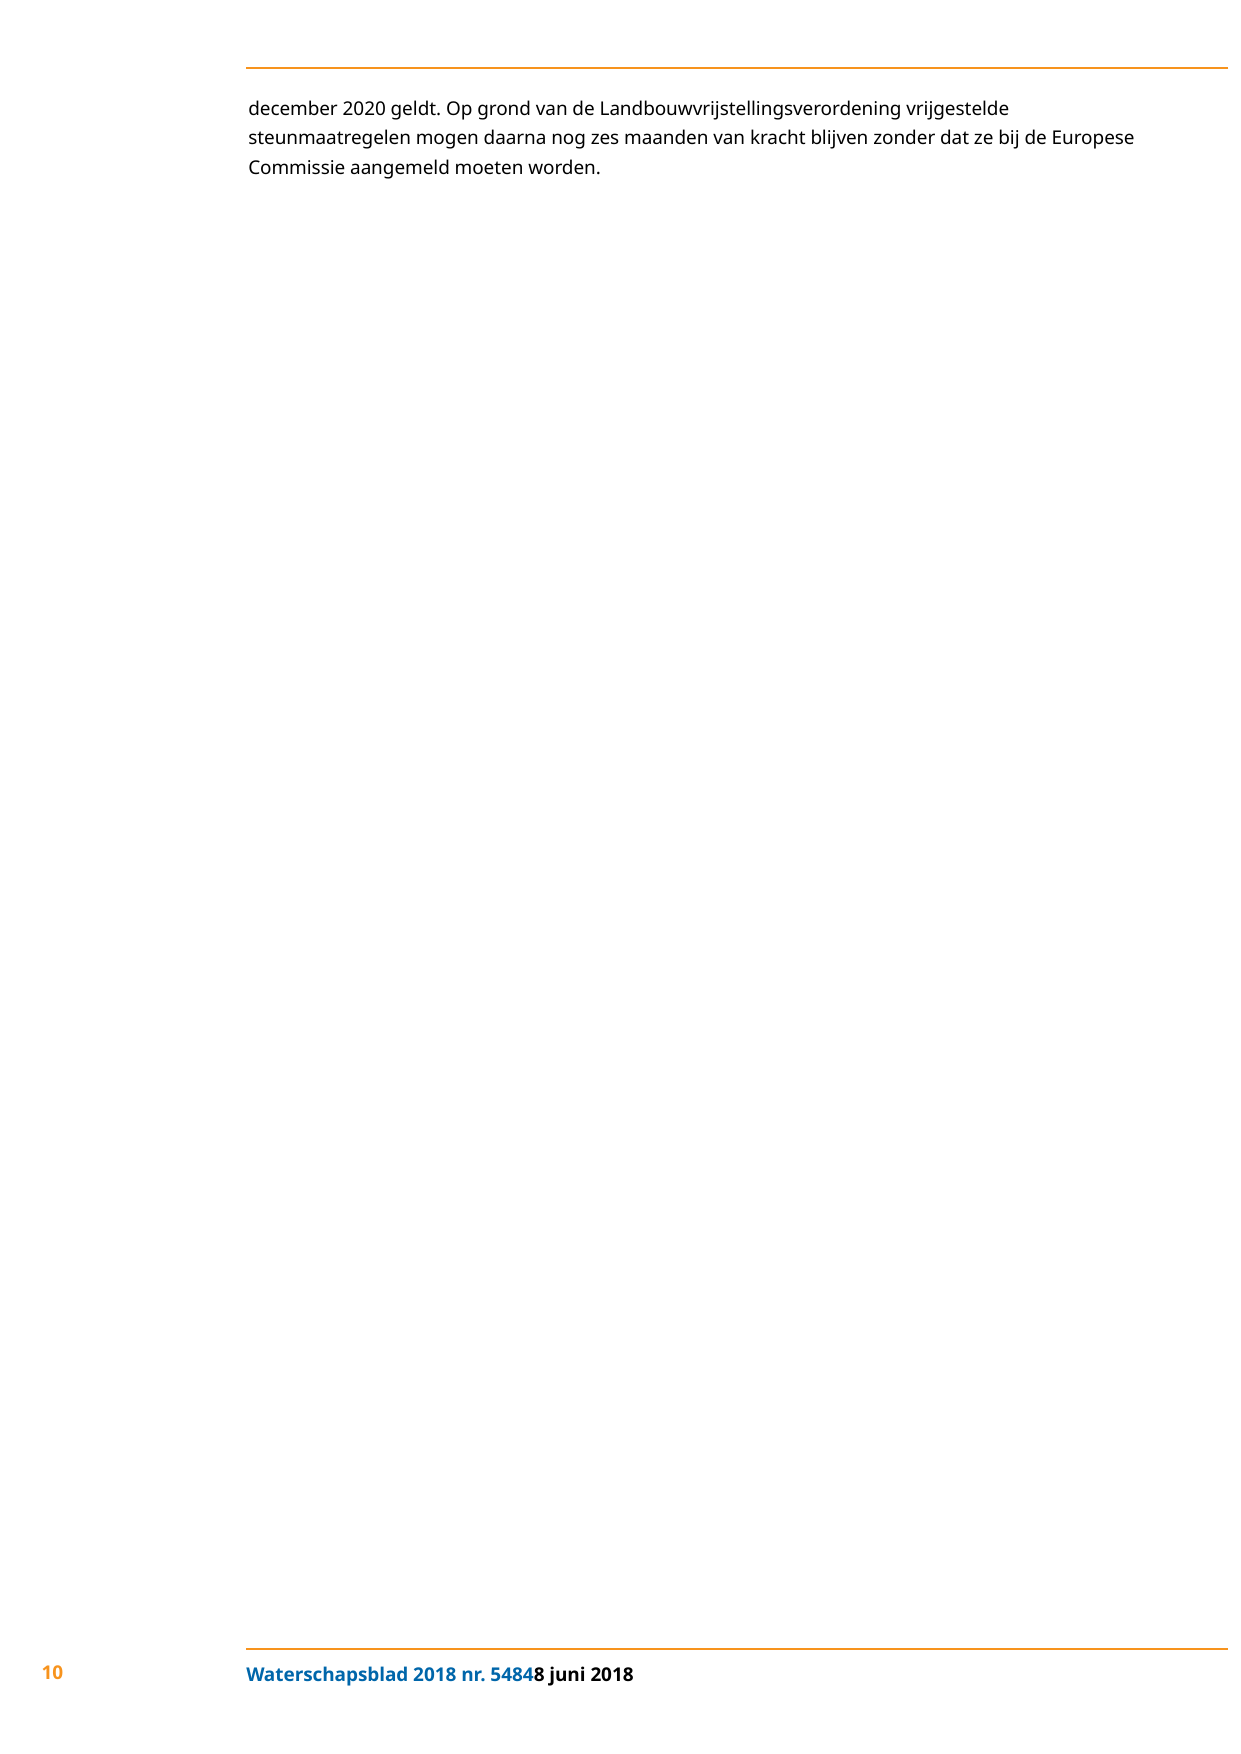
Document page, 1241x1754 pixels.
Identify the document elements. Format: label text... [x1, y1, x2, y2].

picture [41, 47, 231, 172]
text december 2020 geldt. Op grond van de Landbouwvrijstellingsverordening vrijgestelde steunmaatregelen mogen daarna nog zes maanden van kracht blijven zonder dat ze bij de Europese Commissie aangemeld moeten worden. [248, 95, 1152, 180]
